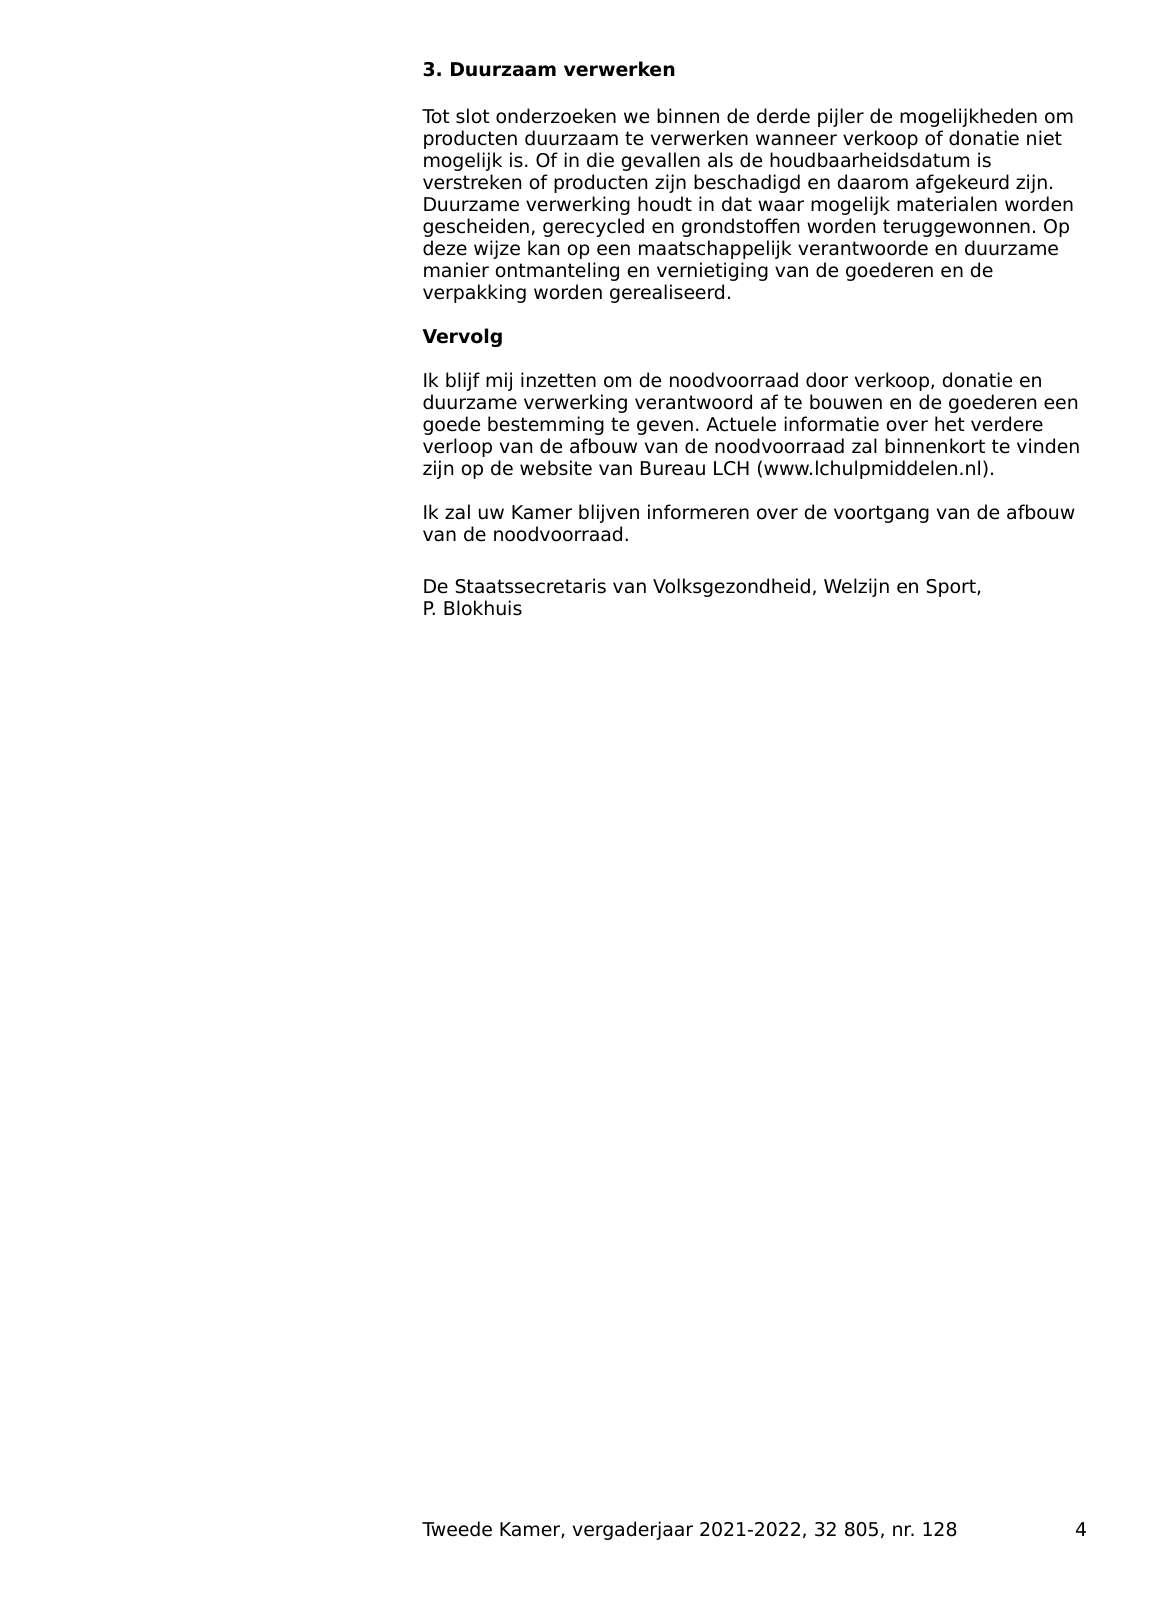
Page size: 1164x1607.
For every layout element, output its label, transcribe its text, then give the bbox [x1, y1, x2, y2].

text Ik zal uw Kamer blijven informeren over de voortgang van de afbouw van de noodvoorraad. [422, 502, 1087, 546]
subtitle Vervolg [422, 326, 1087, 348]
text De Staatssecretaris van Volksgezondheid, Welzijn en Sport, P. Blokhuis [422, 576, 1087, 620]
text Tot slot onderzoeken we binnen de derde pijler de mogelijkheden om producten duurzaam te verwerken wanneer verkoop of donatie niet mogelijk is. Of in die gevallen als de houdbaarheidsdatum is verstreken of producten zijn beschadigd en daarom afgekeurd zijn. Duurzame verwerking houdt in dat waar mogelijk materialen worden gescheiden, gerecycled en grondstoffen worden teruggewonnen. Op deze wijze kan op een maatschappelijk verantwoorde en duurzame manier ontmanteling en vernietiging van de goederen en de verpakking worden gerealiseerd. [422, 106, 1087, 304]
subtitle 3. Duurzaam verwerken [422, 59, 1087, 81]
text Ik blijf mij inzetten om de noodvoorraad door verkoop, donatie en duurzame verwerking verantwoord af te bouwen en de goederen een goede bestemming te geven. Actuele informatie over het verdere verloop van de afbouw van de noodvoorraad zal binnenkort te vinden zijn op de website van Bureau LCH (www.lchulpmiddelen.nl). [422, 370, 1087, 480]
